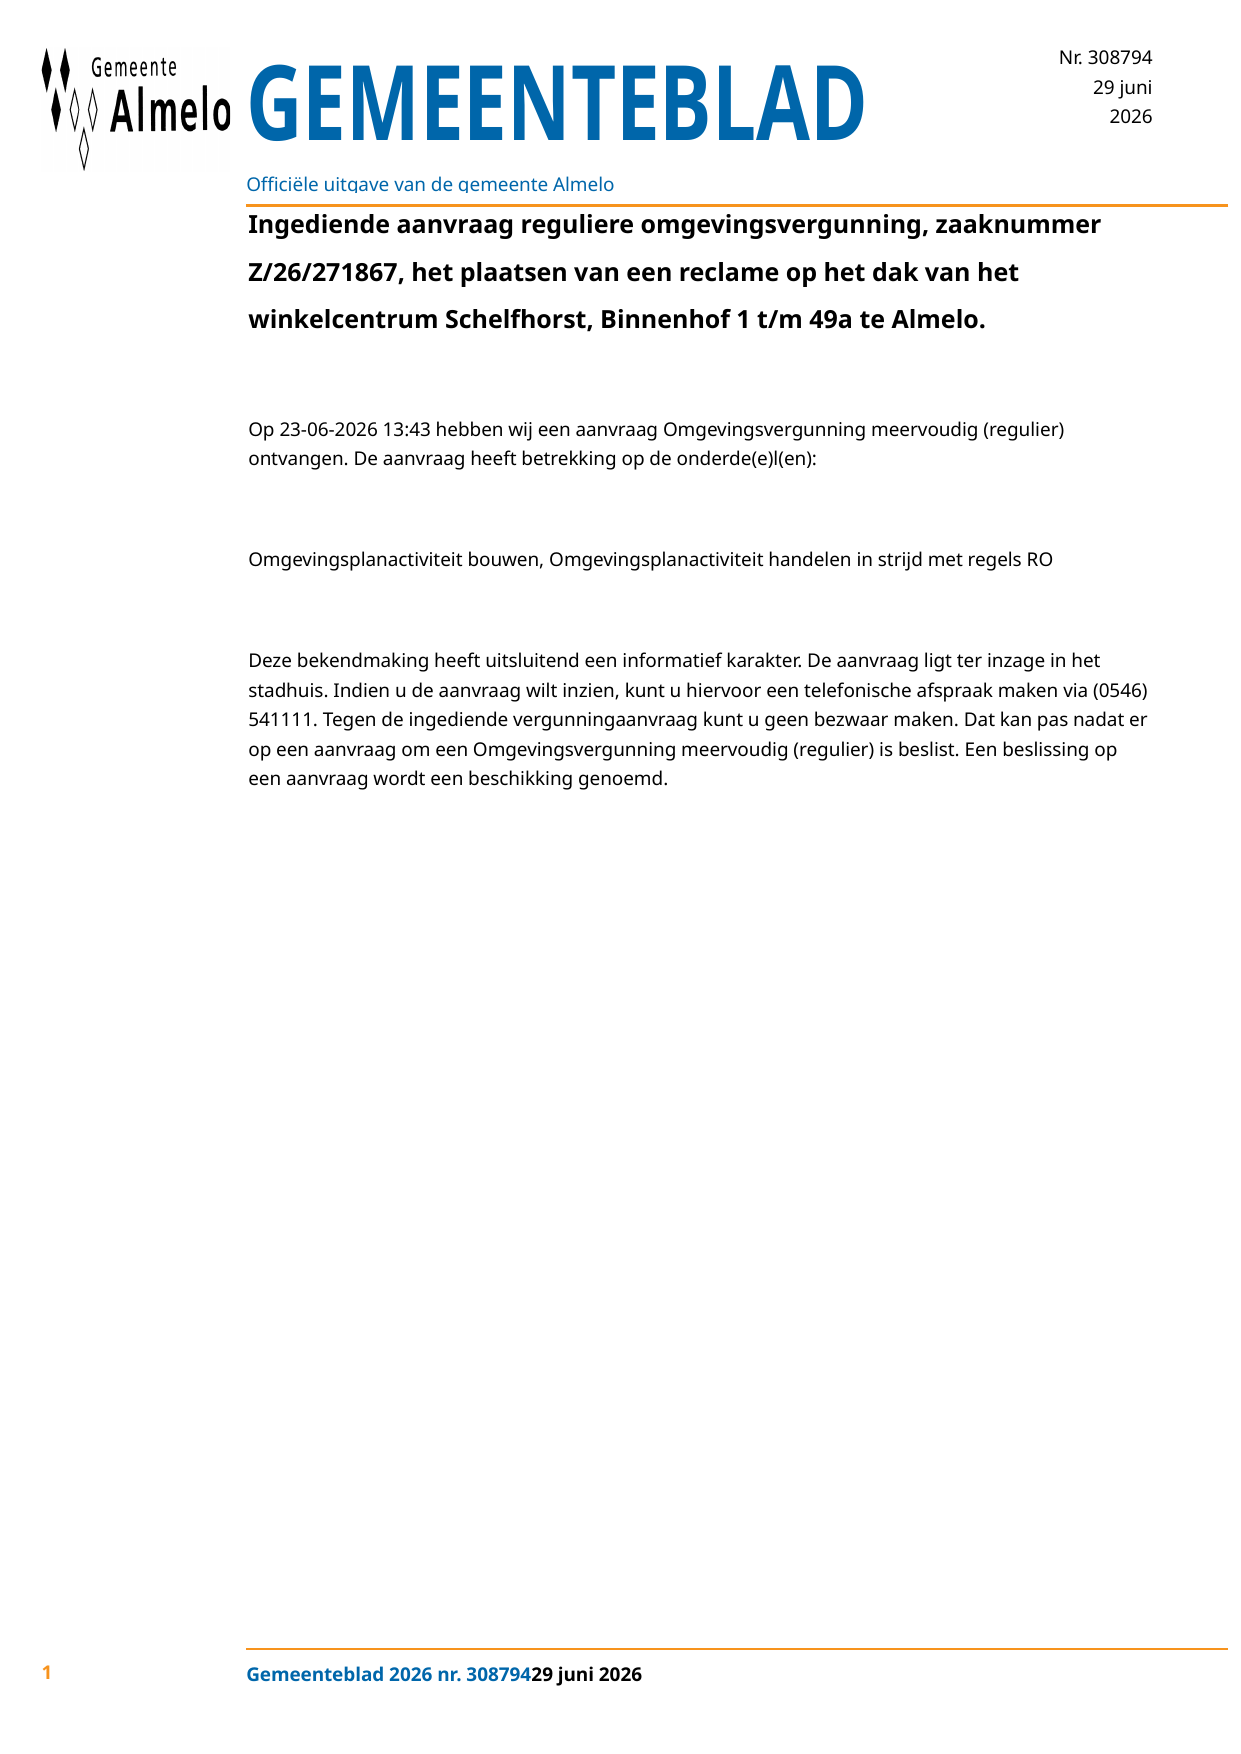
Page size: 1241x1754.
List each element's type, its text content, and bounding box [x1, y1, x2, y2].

text Op 23-06-2026 13:43 hebben wij een aanvraag Omgevingsvergunning meervoudig (regulier) ontvangen. De aanvraag heeft betrekking op de onderde(e)l(en): [248, 416, 1152, 471]
text Ingediende aanvraag reguliere omgevingsvergunning, zaaknummer Z/26/271867, het plaatsen van een reclame op het dak van het winkelcentrum Schelfhorst, Binnenhof 1 t/m 49a te Almelo. [248, 207, 1152, 336]
picture [41, 47, 231, 172]
text Deze bekendmaking heeft uitsluitend een informatief karakter. De aanvraag ligt ter inzage in het stadhuis. Indien u de aanvraag wilt inzien, kunt u hiervoor een telefonische afspraak maken via (0546) 541111. Tegen de ingediende vergunningaanvraag kunt u geen bezwaar maken. Dat kan pas nadat er op een aanvraag om een Omgevingsvergunning meervoudig (regulier) is beslist. Een beslissing op een aanvraag wordt een beschikking genoemd. [248, 647, 1152, 791]
text Omgevingsplanactiviteit bouwen, Omgevingsplanactiviteit handelen in strijd met regels RO [248, 546, 1152, 572]
